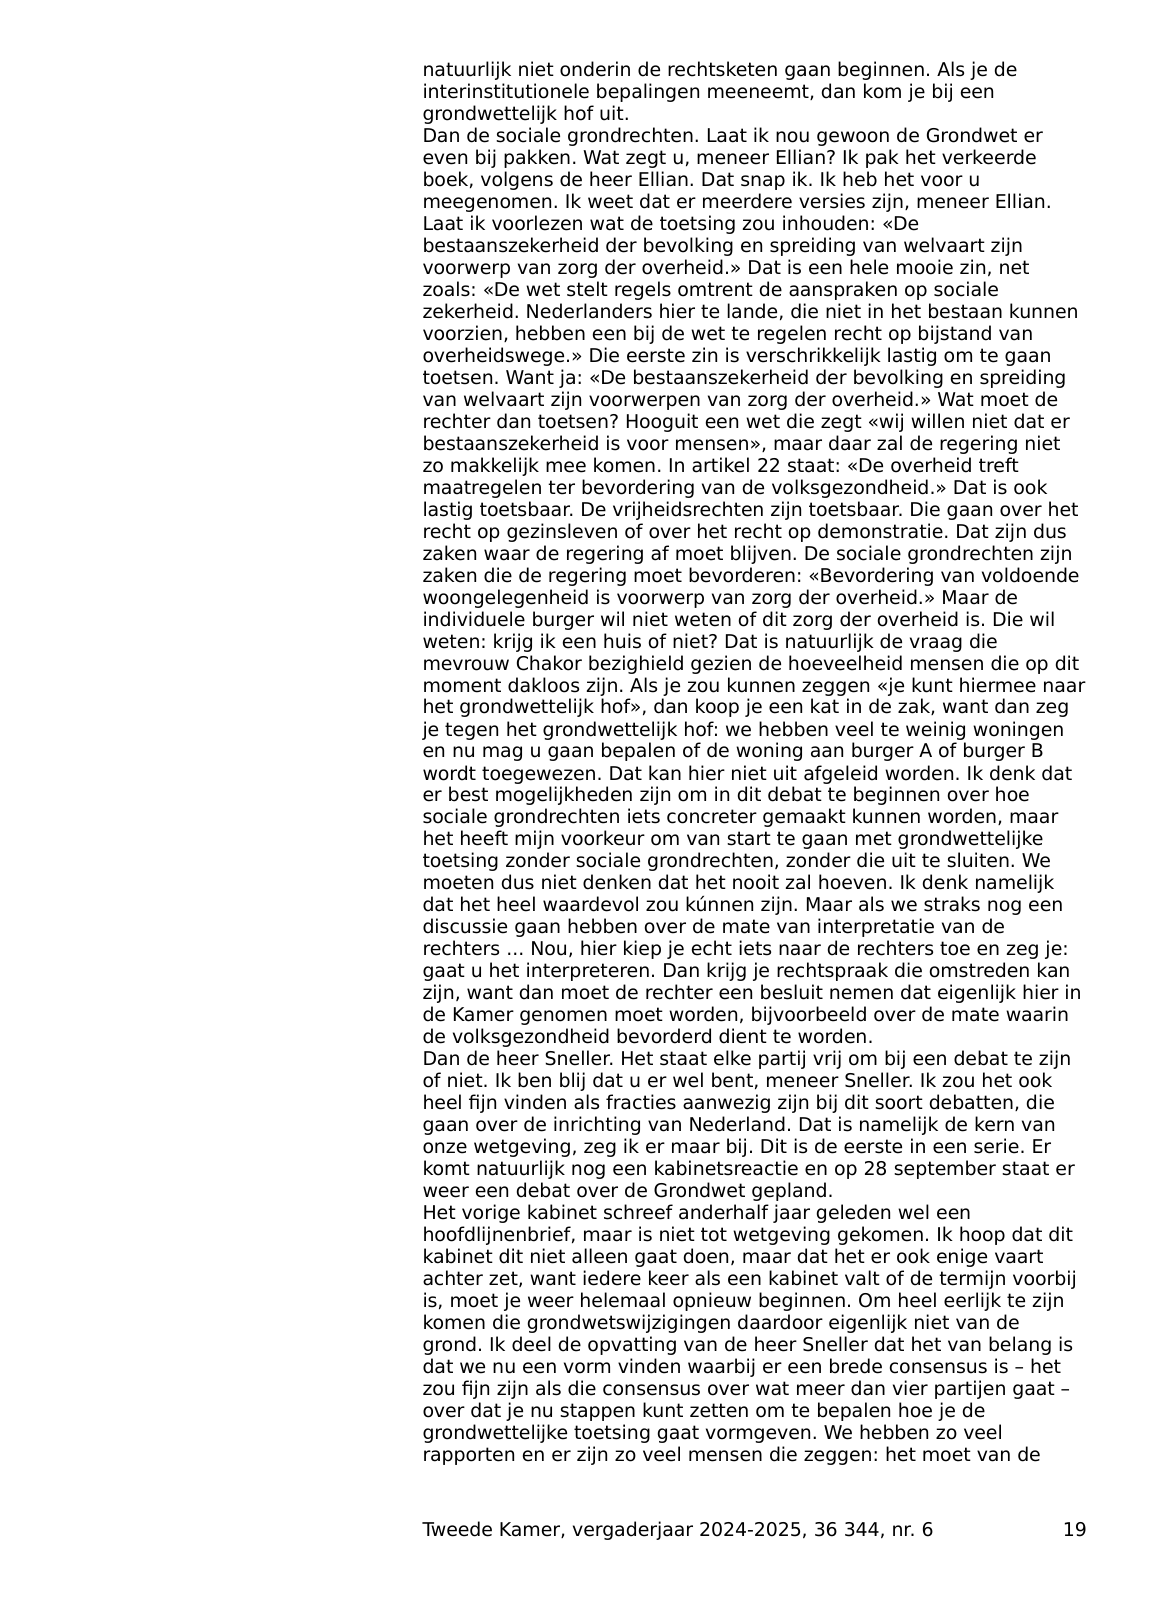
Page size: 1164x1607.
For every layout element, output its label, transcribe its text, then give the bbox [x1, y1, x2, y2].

text Het vorige kabinet schreef anderhalf jaar geleden wel een hoofdlijnenbrief, maar is niet tot wetgeving gekomen. Ik hoop dat dit kabinet dit niet alleen gaat doen, maar dat het er ook enige vaart achter zet, want iedere keer als een kabinet valt of de termijn voorbij is, moet je weer helemaal opnieuw beginnen. Om heel eerlijk te zijn komen die grondwetswijzigingen daardoor eigenlijk niet van de grond. Ik deel de opvatting van de heer Sneller dat het van belang is dat we nu een vorm vinden waarbij er een brede consensus is – het zou fijn zijn als die consensus over wat meer dan vier partijen gaat – over dat je nu stappen kunt zetten om te bepalen hoe je de grondwettelijke toetsing gaat vormgeven. We hebben zo veel rapporten en er zijn zo veel mensen die zeggen: het moet van de [422, 1202, 1087, 1466]
text Dan de sociale grondrechten. Laat ik nou gewoon de Grondwet er even bij pakken. Wat zegt u, meneer Ellian? Ik pak het verkeerde boek, volgens de heer Ellian. Dat snap ik. Ik heb het voor u meegenomen. Ik weet dat er meerdere versies zijn, meneer Ellian. Laat ik voorlezen wat de toetsing zou inhouden: «De bestaanszekerheid der bevolking en spreiding van welvaart zijn voorwerp van zorg der overheid.» Dat is een hele mooie zin, net zoals: «De wet stelt regels omtrent de aanspraken op sociale zekerheid. Nederlanders hier te lande, die niet in het bestaan kunnen voorzien, hebben een bij de wet te regelen recht op bijstand van overheidswege.» Die eerste zin is verschrikkelijk lastig om te gaan toetsen. Want ja: «De bestaanszekerheid der bevolking en spreiding van welvaart zijn voorwerpen van zorg der overheid.» Wat moet de rechter dan toetsen? Hooguit een wet die zegt «wij willen niet dat er bestaanszekerheid is voor mensen», maar daar zal de regering niet zo makkelijk mee komen. In artikel 22 staat: «De overheid treft maatregelen ter bevordering van de volksgezondheid.» Dat is ook lastig toetsbaar. De vrijheidsrechten zijn toetsbaar. Die gaan over het recht op gezinsleven of over het recht op demonstratie. Dat zijn dus zaken waar de regering af moet blijven. De sociale grondrechten zijn zaken die de regering moet bevorderen: «Bevordering van voldoende woongelegenheid is voorwerp van zorg der overheid.» Maar de individuele burger wil niet weten of dit zorg der overheid is. Die wil weten: krijg ik een huis of niet? Dat is natuurlijk de vraag die mevrouw Chakor bezighield gezien de hoeveelheid mensen die op dit moment dakloos zijn. Als je zou kunnen zeggen «je kunt hiermee naar het grondwettelijk hof», dan koop je een kat in de zak, want dan zeg je tegen het grondwettelijk hof: we hebben veel te weinig woningen en nu mag u gaan bepalen of de woning aan burger A of burger B wordt toegewezen. Dat kan hier niet uit afgeleid worden. Ik denk dat er best mogelijkheden zijn om in dit debat te beginnen over hoe sociale grondrechten iets concreter gemaakt kunnen worden, maar het heeft mijn voorkeur om van start te gaan met grondwettelijke toetsing zonder sociale grondrechten, zonder die uit te sluiten. We moeten dus niet denken dat het nooit zal hoeven. Ik denk namelijk dat het heel waardevol zou kúnnen zijn. Maar als we straks nog een discussie gaan hebben over de mate van interpretatie van de rechters ... Nou, hier kiep je echt iets naar de rechters toe en zeg je: gaat u het interpreteren. Dan krijg je rechtspraak die omstreden kan zijn, want dan moet de rechter een besluit nemen dat eigenlijk hier in de Kamer genomen moet worden, bijvoorbeeld over de mate waarin de volksgezondheid bevorderd dient te worden. [422, 125, 1087, 1048]
text natuurlijk niet onderin de rechtsketen gaan beginnen. Als je de interinstitutionele bepalingen meeneemt, dan kom je bij een grondwettelijk hof uit. [422, 59, 1087, 125]
text Dan de heer Sneller. Het staat elke partij vrij om bij een debat te zijn of niet. Ik ben blij dat u er wel bent, meneer Sneller. Ik zou het ook heel fijn vinden als fracties aanwezig zijn bij dit soort debatten, die gaan over de inrichting van Nederland. Dat is namelijk de kern van onze wetgeving, zeg ik er maar bij. Dit is de eerste in een serie. Er komt natuurlijk nog een kabinetsreactie en op 28 september staat er weer een debat over de Grondwet gepland. [422, 1048, 1087, 1202]
